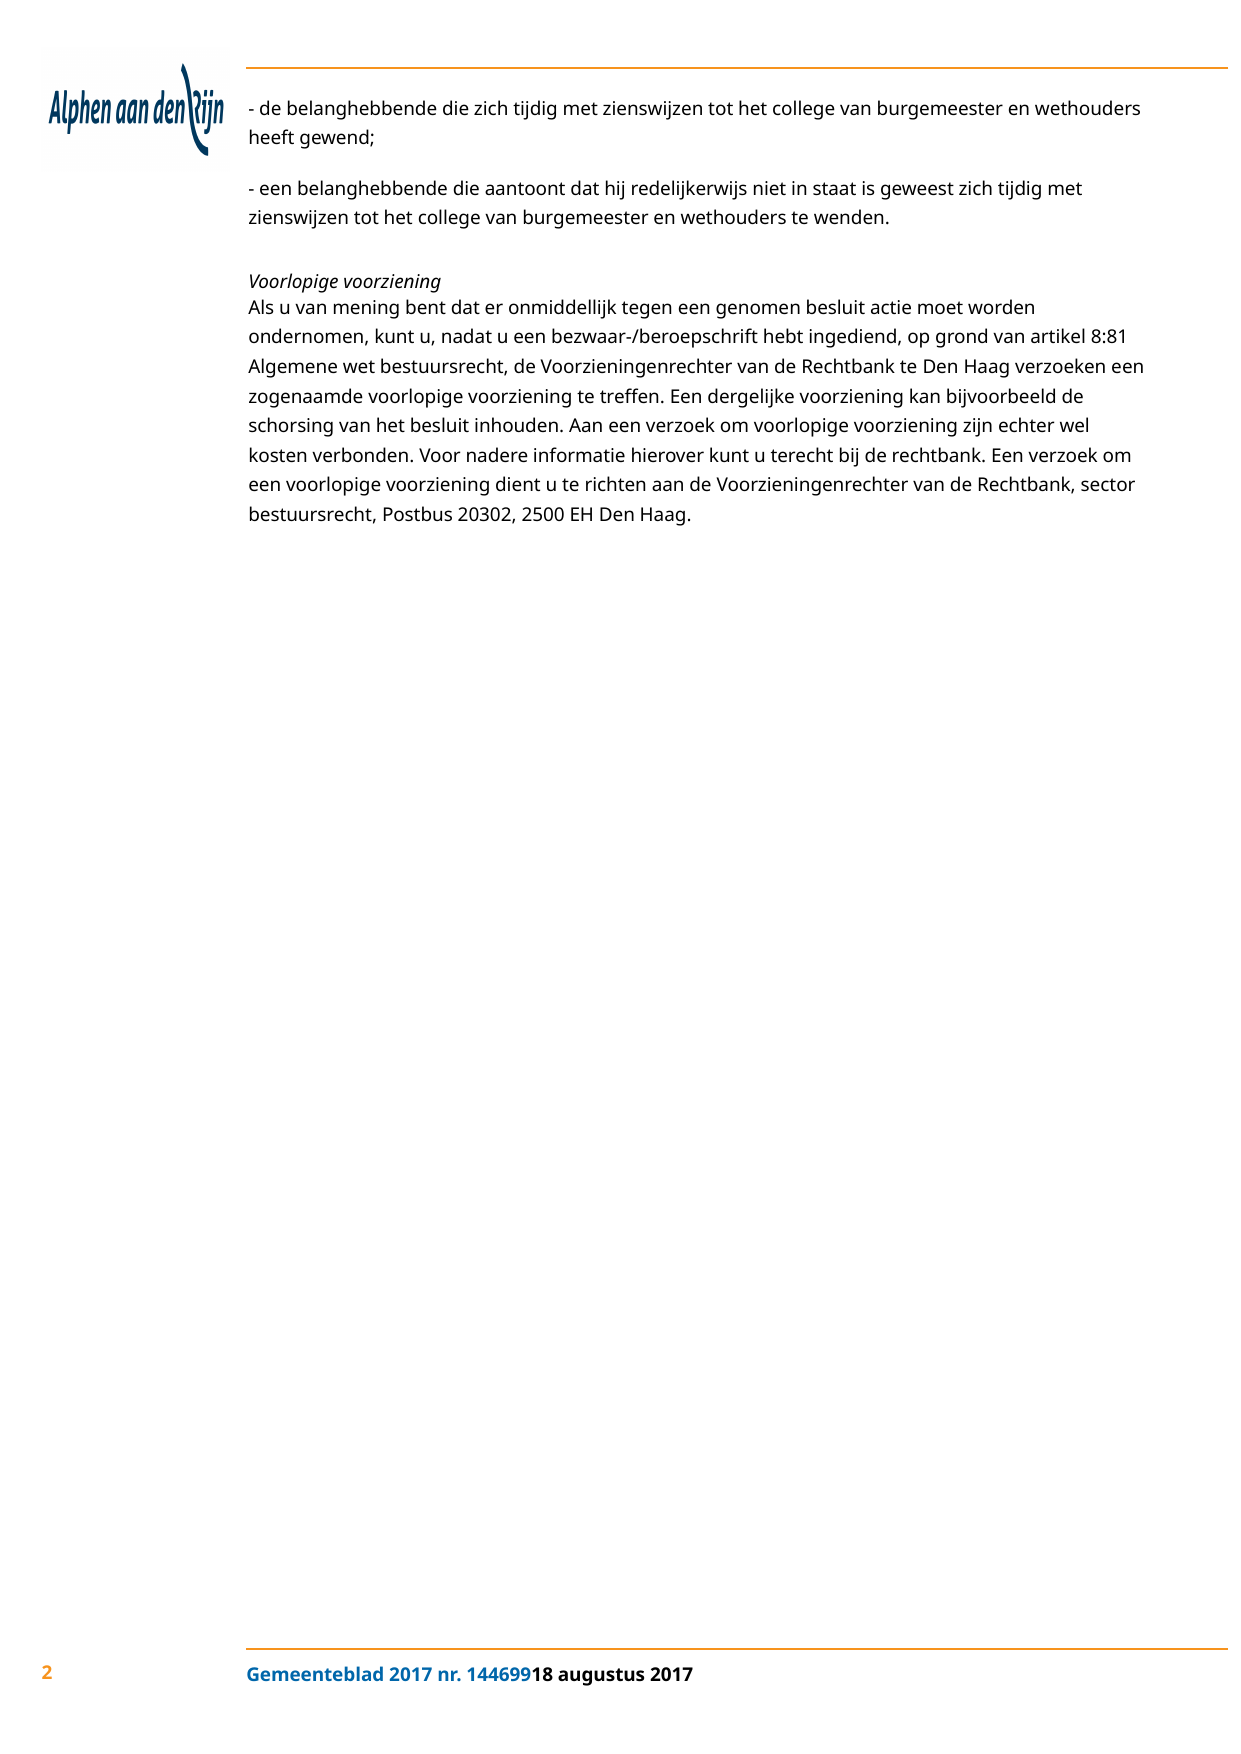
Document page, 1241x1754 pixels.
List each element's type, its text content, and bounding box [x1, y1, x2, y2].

picture [41, 47, 231, 172]
text Voorlopige voorziening [248, 268, 1152, 294]
text - de belanghebbende die zich tijdig met zienswijzen tot het college van burgemeester en wethouders heeft gewend; [248, 95, 1152, 150]
text - een belanghebbende die aantoont dat hij redelijkerwijs niet in staat is geweest zich tijdig met zienswijzen tot het college van burgemeester en wethouders te wenden. [248, 175, 1152, 230]
text Als u van mening bent dat er onmiddellijk tegen een genomen besluit actie moet worden ondernomen, kunt u, nadat u een bezwaar-/beroepschrift hebt ingediend, op grond van artikel 8:81 Algemene wet bestuursrecht, de Voorzieningenrechter van de Rechtbank te Den Haag verzoeken een zogenaamde voorlopige voorziening te treffen. Een dergelijke voorziening kan bijvoorbeeld de schorsing van het besluit inhouden. Aan een verzoek om voorlopige voorziening zijn echter wel kosten verbonden. Voor nadere informatie hierover kunt u terecht bij de rechtbank. Een verzoek om een voorlopige voorziening dient u te richten aan de Voorzieningenrechter van de Rechtbank, sector bestuursrecht, Postbus 20302, 2500 EH Den Haag. [248, 294, 1152, 527]
